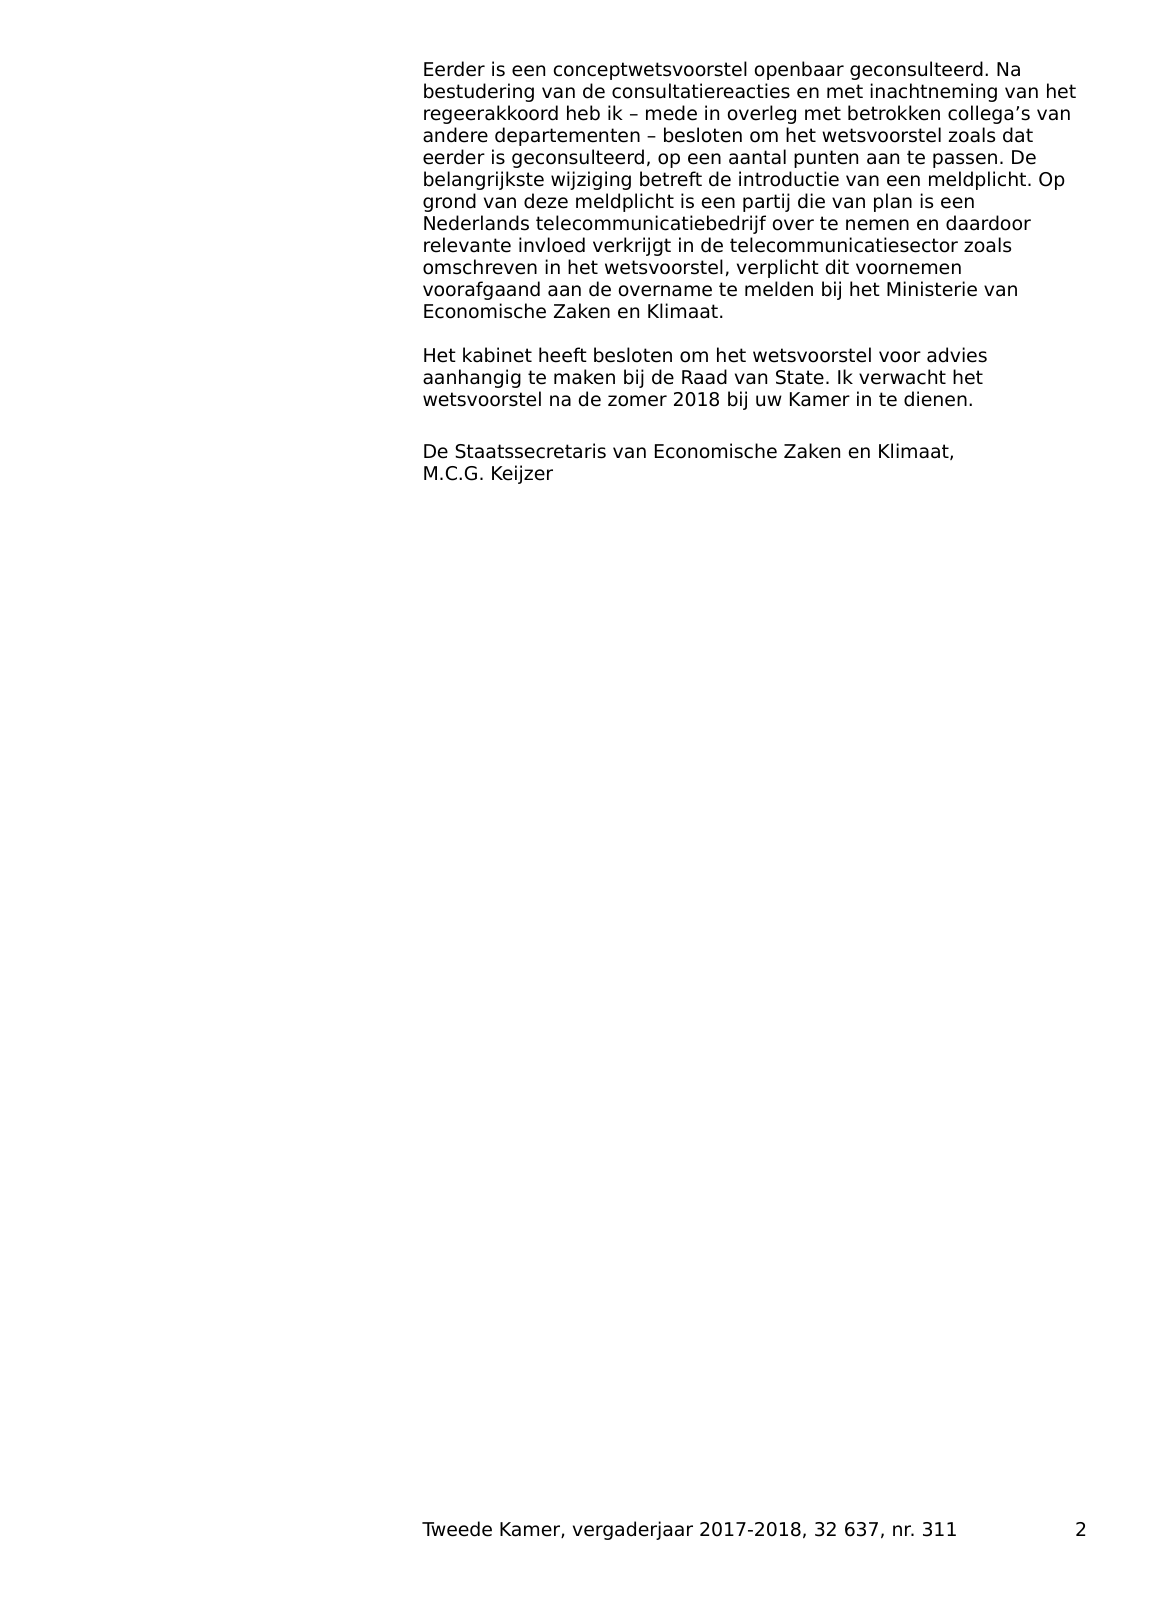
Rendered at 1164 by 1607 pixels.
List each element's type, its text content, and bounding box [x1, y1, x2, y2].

text Het kabinet heeft besloten om het wetsvoorstel voor advies aanhangig te maken bij de Raad van State. Ik verwacht het wetsvoorstel na de zomer 2018 bij uw Kamer in te dienen. [422, 345, 1087, 411]
text Eerder is een conceptwetsvoorstel openbaar geconsulteerd. Na bestudering van de consultatiereacties en met inachtneming van het regeerakkoord heb ik – mede in overleg met betrokken collega’s van andere departementen – besloten om het wetsvoorstel zoals dat eerder is geconsulteerd, op een aantal punten aan te passen. De belangrijkste wijziging betreft de introductie van een meldplicht. Op grond van deze meldplicht is een partij die van plan is een Nederlands telecommunicatiebedrijf over te nemen en daardoor relevante invloed verkrijgt in de telecommunicatiesector zoals omschreven in het wetsvoorstel, verplicht dit voornemen voorafgaand aan de overname te melden bij het Ministerie van Economische Zaken en Klimaat. [422, 59, 1087, 323]
text De Staatssecretaris van Economische Zaken en Klimaat, M.C.G. Keijzer [422, 441, 1087, 485]
